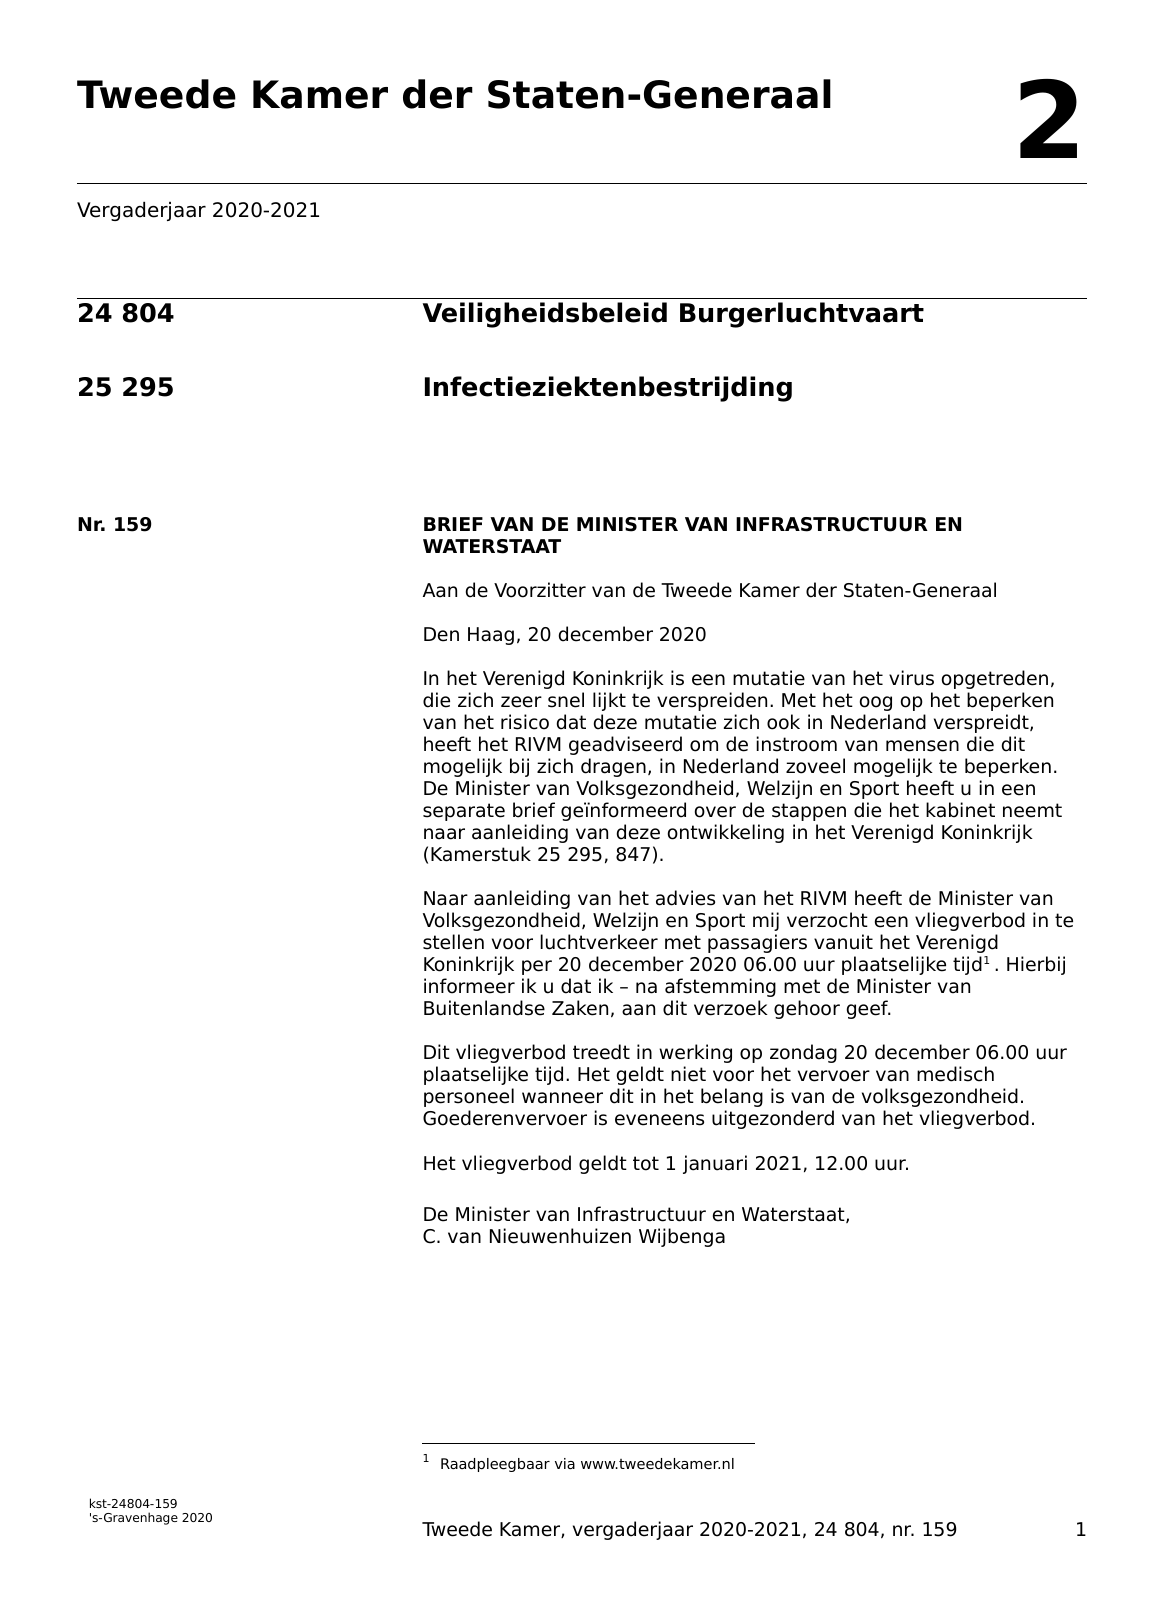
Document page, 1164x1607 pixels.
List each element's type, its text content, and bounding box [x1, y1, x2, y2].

text 's-Gravenhage 2020 [88, 1511, 323, 1525]
text Den Haag, 20 december 2020 [422, 624, 1087, 646]
text Raadpleegbaar via www.tweedekamer.nl [422, 1452, 1087, 1474]
text De Minister van Infrastructuur en Waterstaat, C. van Nieuwenhuizen Wijbenga [422, 1204, 1087, 1248]
subtitle 24 804 Veiligheidsbeleid Burgerluchtvaart [77, 299, 1087, 329]
table_header Tweede Kamer der Staten-Generaal [77, 59, 886, 183]
text Naar aanleiding van het advies van het RIVM heeft de Minister van Volksgezondheid, Welzijn en Sport mij verzocht een vliegverbod in te stellen voor luchtverkeer met passagiers vanuit het Verenigd Koninkrijk per 20 december 2020 06.00 uur plaatselijke tijd. Hierbij informeer ik u dat ik – na afstemming met de Minister van Buitenlandse Zaken, aan dit verzoek gehoor geef. [422, 888, 1087, 1020]
text Dit vliegverbod treedt in werking op zondag 20 december 06.00 uur plaatselijke tijd. Het geldt niet voor het vervoer van medisch personeel wanneer dit in het belang is van de volksgezondheid. Goederenvervoer is eveneens uitgezonderd van het vliegverbod. [422, 1042, 1087, 1130]
subtitle Nr. 159 BRIEF VAN DE MINISTER VAN INFRASTRUCTUUR EN WATERSTAAT [77, 514, 1087, 558]
text kst-24804-159 [88, 1497, 323, 1511]
table_cell Vergaderjaar 2020-2021 [77, 184, 1087, 298]
text In het Verenigd Koninkrijk is een mutatie van het virus opgetreden, die zich zeer snel lijkt te verspreiden. Met het oog op het beperken van het risico dat deze mutatie zich ook in Nederland verspreidt, heeft het RIVM geadviseerd om de instroom van mensen die dit mogelijk bij zich dragen, in Nederland zoveel mogelijk te beperken. De Minister van Volksgezondheid, Welzijn en Sport heeft u in een separate brief geïnformeerd over de stappen die het kabinet neemt naar aanleiding van deze ontwikkeling in het Verenigd Koninkrijk (Kamerstuk 25 295, 847). [422, 668, 1087, 866]
subtitle 25 295 Infectieziektenbestrijding [77, 373, 1087, 403]
text Aan de Voorzitter van de Tweede Kamer der Staten-Generaal [422, 580, 1087, 602]
table_header 2 [886, 59, 1087, 183]
text Het vliegverbod geldt tot 1 januari 2021, 12.00 uur. [422, 1152, 1087, 1174]
